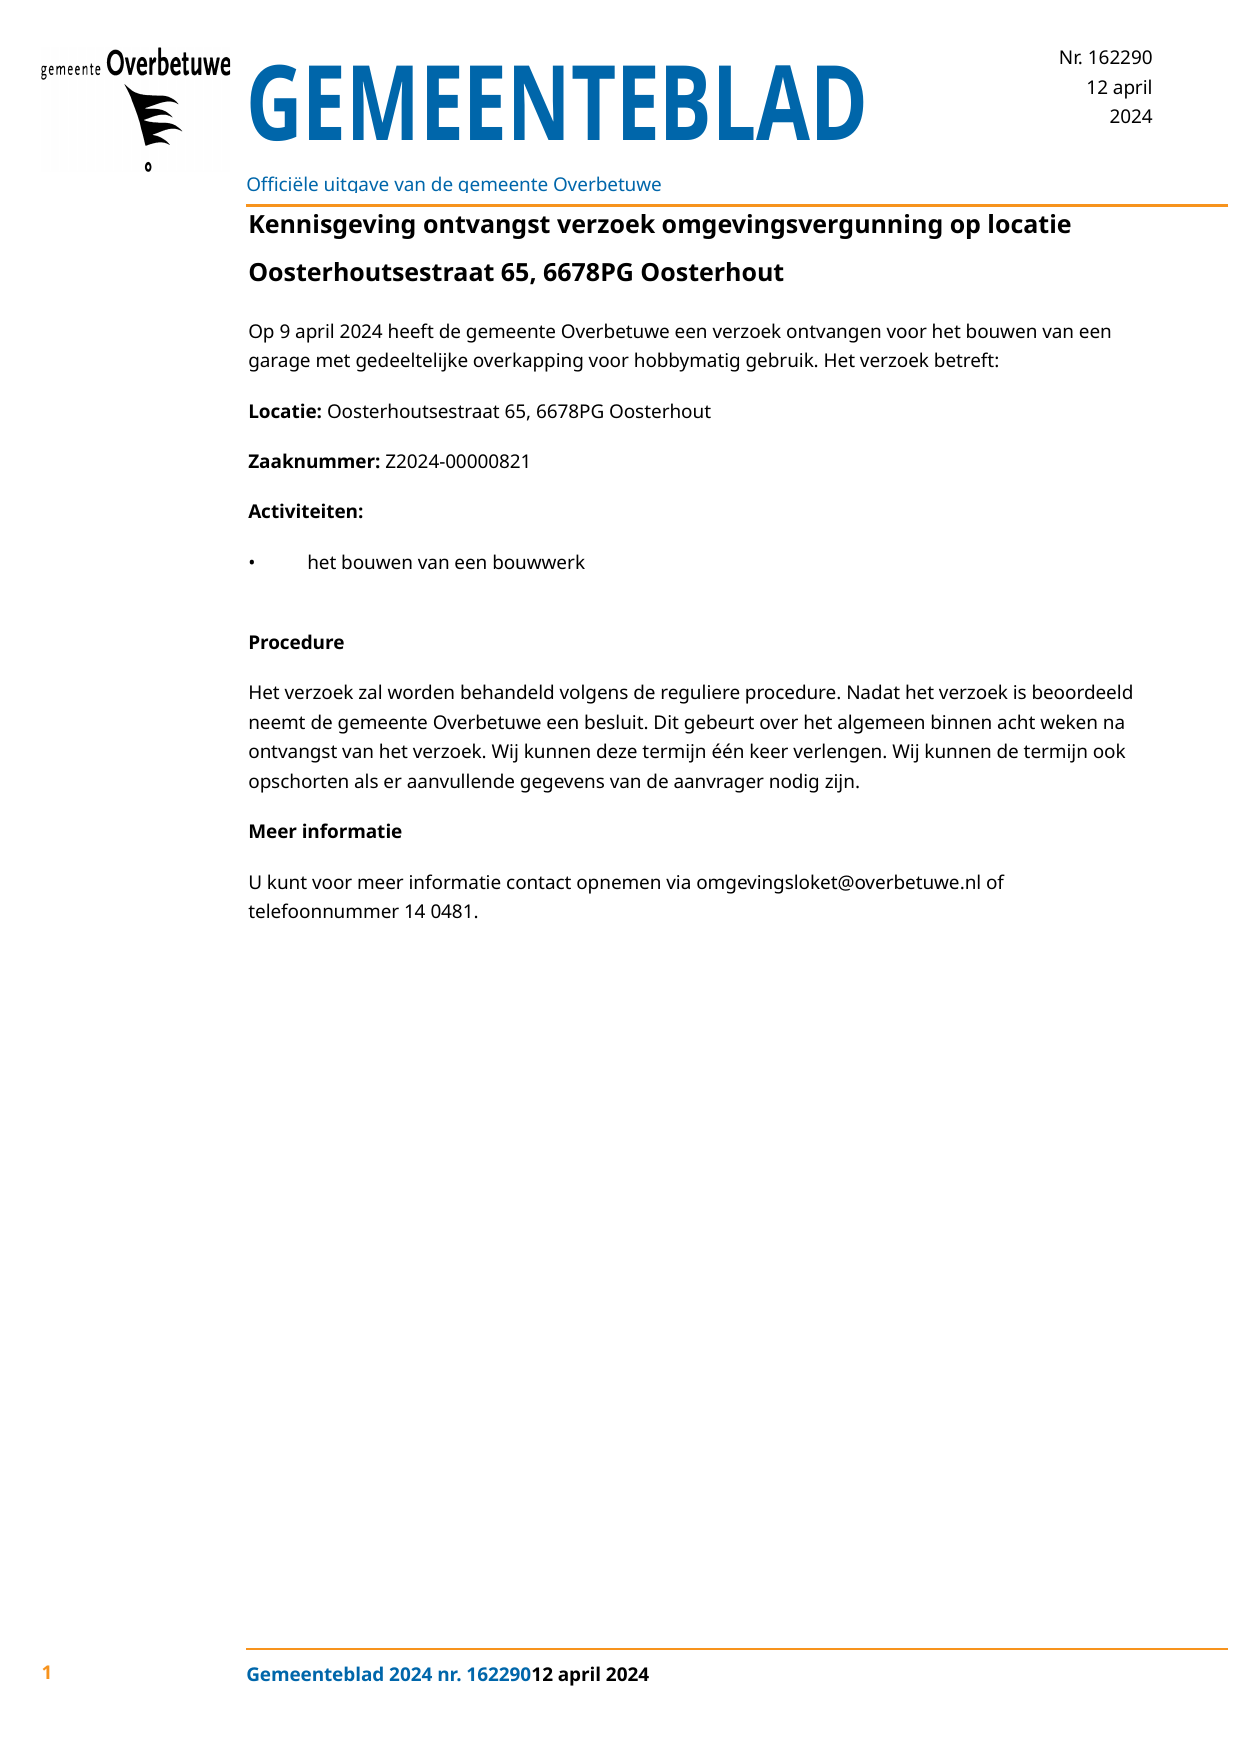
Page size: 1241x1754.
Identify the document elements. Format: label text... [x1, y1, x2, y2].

text Procedure [248, 629, 1152, 655]
text Kennisgeving ontvangst verzoek omgevingsvergunning op locatie Oosterhoutsestraat 65, 6678PG Oosterhout [248, 207, 1152, 288]
text Locatie: Oosterhoutsestraat 65, 6678PG Oosterhout [248, 398, 1152, 424]
text Op 9 april 2024 heeft de gemeente Overbetuwe een verzoek ontvangen voor het bouwen van een garage met gedeeltelijke overkapping voor hobbymatig gebruik. Het verzoek betreft: [248, 318, 1152, 373]
text Zaaknummer: Z2024-00000821 [248, 448, 1152, 474]
text Activiteiten: [248, 499, 1152, 524]
list het bouwen van een bouwwerk [248, 549, 1152, 575]
text U kunt voor meer informatie contact opnemen via omgevingsloket@overbetuwe.nl of telefoonnummer 14 0481. [248, 869, 1152, 924]
text Het verzoek zal worden behandeld volgens de reguliere procedure. Nadat het verzoek is beoordeeld neemt de gemeente Overbetuwe een besluit. Dit gebeurt over het algemeen binnen acht weken na ontvangst van het verzoek. Wij kunnen deze termijn één keer verlengen. Wij kunnen de termijn ook opschorten als er aanvullende gegevens van de aanvrager nodig zijn. [248, 679, 1152, 794]
text Meer informatie [248, 819, 1152, 844]
picture [41, 47, 231, 172]
